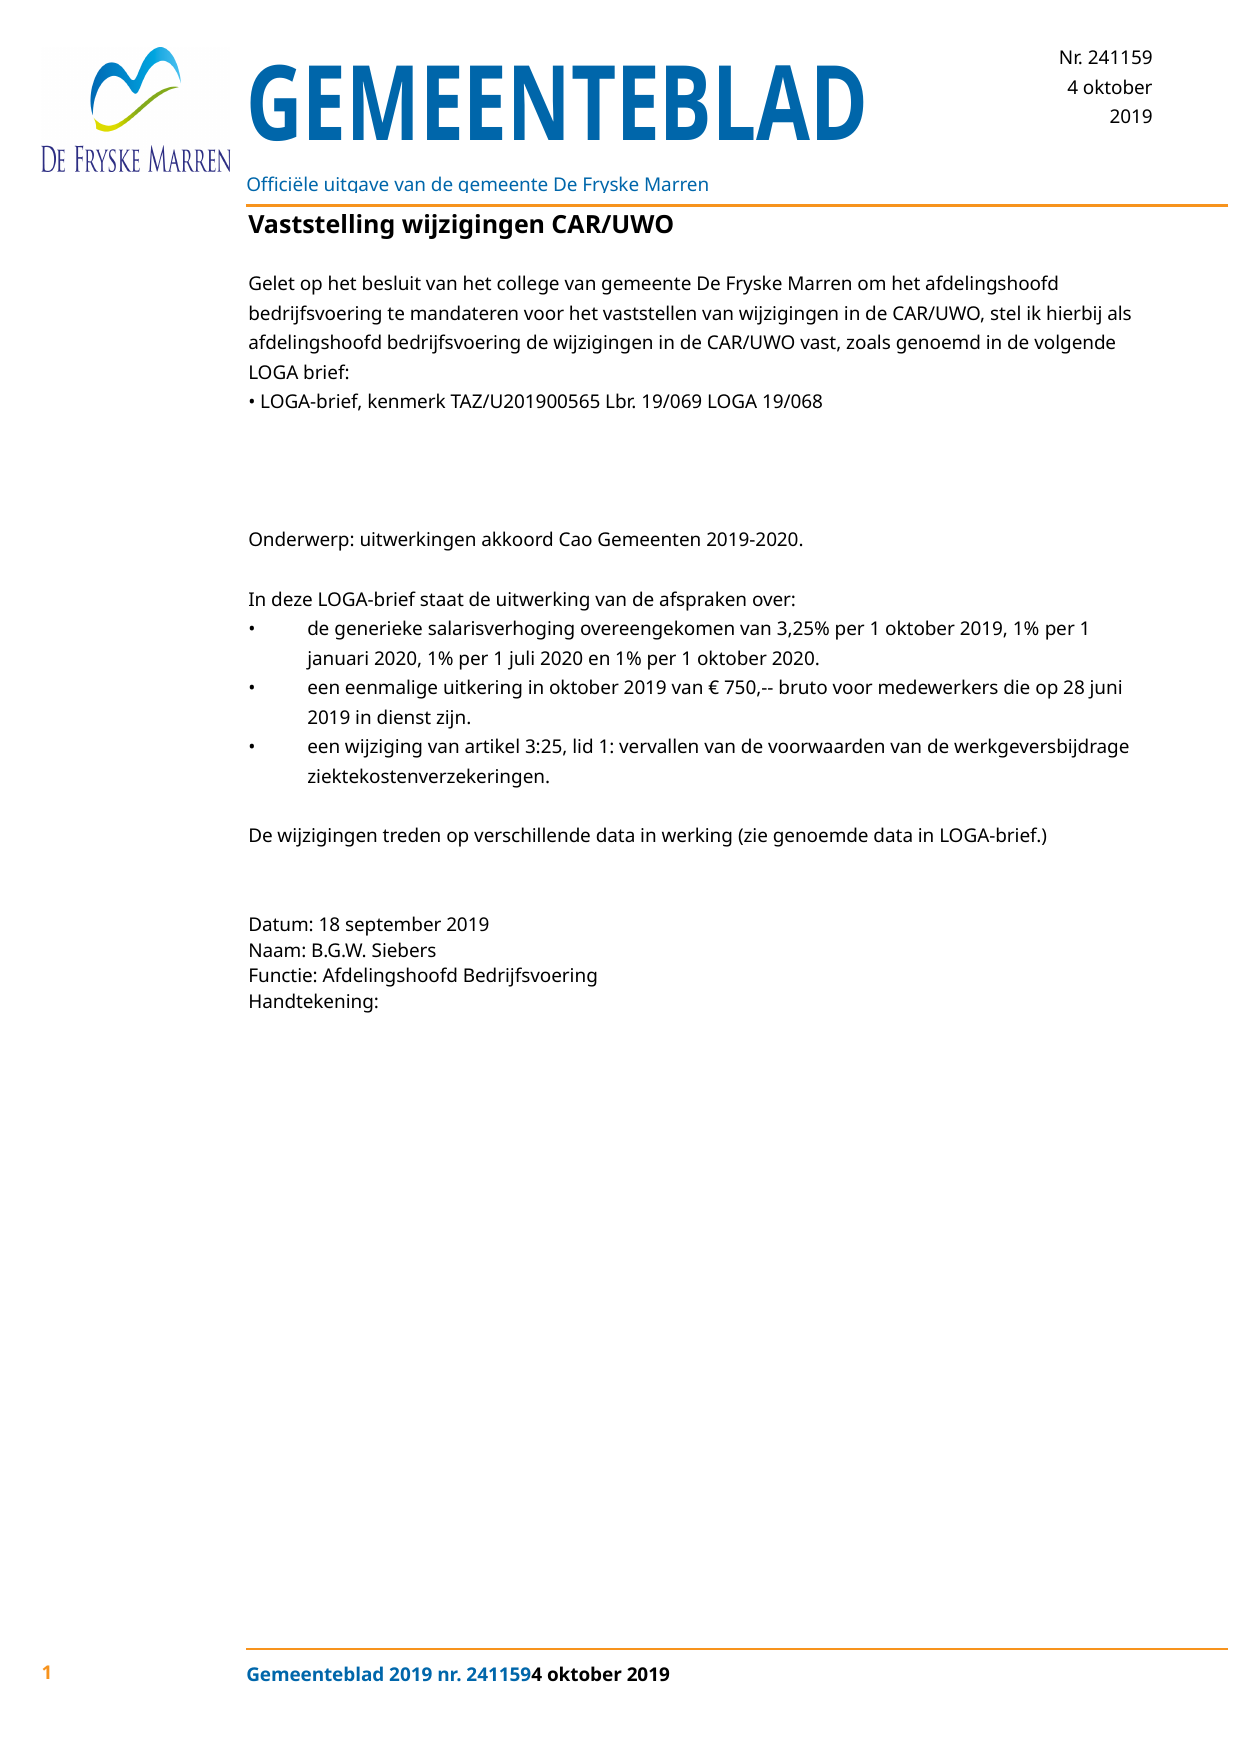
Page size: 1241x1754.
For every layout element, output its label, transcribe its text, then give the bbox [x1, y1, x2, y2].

text Onderwerp: uitwerkingen akkoord Cao Gemeenten 2019-2020. [248, 527, 1152, 552]
list de generieke salarisverhoging overeengekomen van 3,25% per 1 oktober 2019, 1% per 1 januari 2020, 1% per 1 juli 2020 en 1% per 1 oktober 2020. [248, 615, 1152, 671]
text Naam: B.G.W. Siebers [248, 937, 1152, 963]
list een wijziging van artikel 3:25, lid 1: vervallen van de voorwaarden van de werkgeversbijdrage ziektekostenverzekeringen. [248, 734, 1152, 789]
text Datum: 18 september 2019 [248, 911, 1152, 937]
text De wijzigingen treden op verschillende data in werking (zie genoemde data in LOGA-brief.) [248, 822, 1152, 848]
text • LOGA-brief, kenmerk TAZ/U201900565 Lbr. 19/069 LOGA 19/068 [248, 389, 1152, 414]
text Functie: Afdelingshoofd Bedrijfsvoering [248, 963, 1152, 988]
list een eenmalige uitkering in oktober 2019 van € 750,-- bruto voor medewerkers die op 28 juni 2019 in dienst zijn. [248, 674, 1152, 730]
text Handtekening: [248, 988, 1152, 1014]
text Vaststelling wijzigingen CAR/UWO [248, 207, 1152, 241]
picture [41, 47, 231, 172]
text Gelet op het besluit van het college van gemeente De Fryske Marren om het afdelingshoofd bedrijfsvoering te mandateren voor het vaststellen van wijzigingen in de CAR/UWO, stel ik hierbij als afdelingshoofd bedrijfsvoering de wijzigingen in de CAR/UWO vast, zoals genoemd in de volgende LOGA brief: [248, 270, 1152, 385]
text In deze LOGA-brief staat de uitwerking van de afspraken over: [248, 586, 1152, 612]
